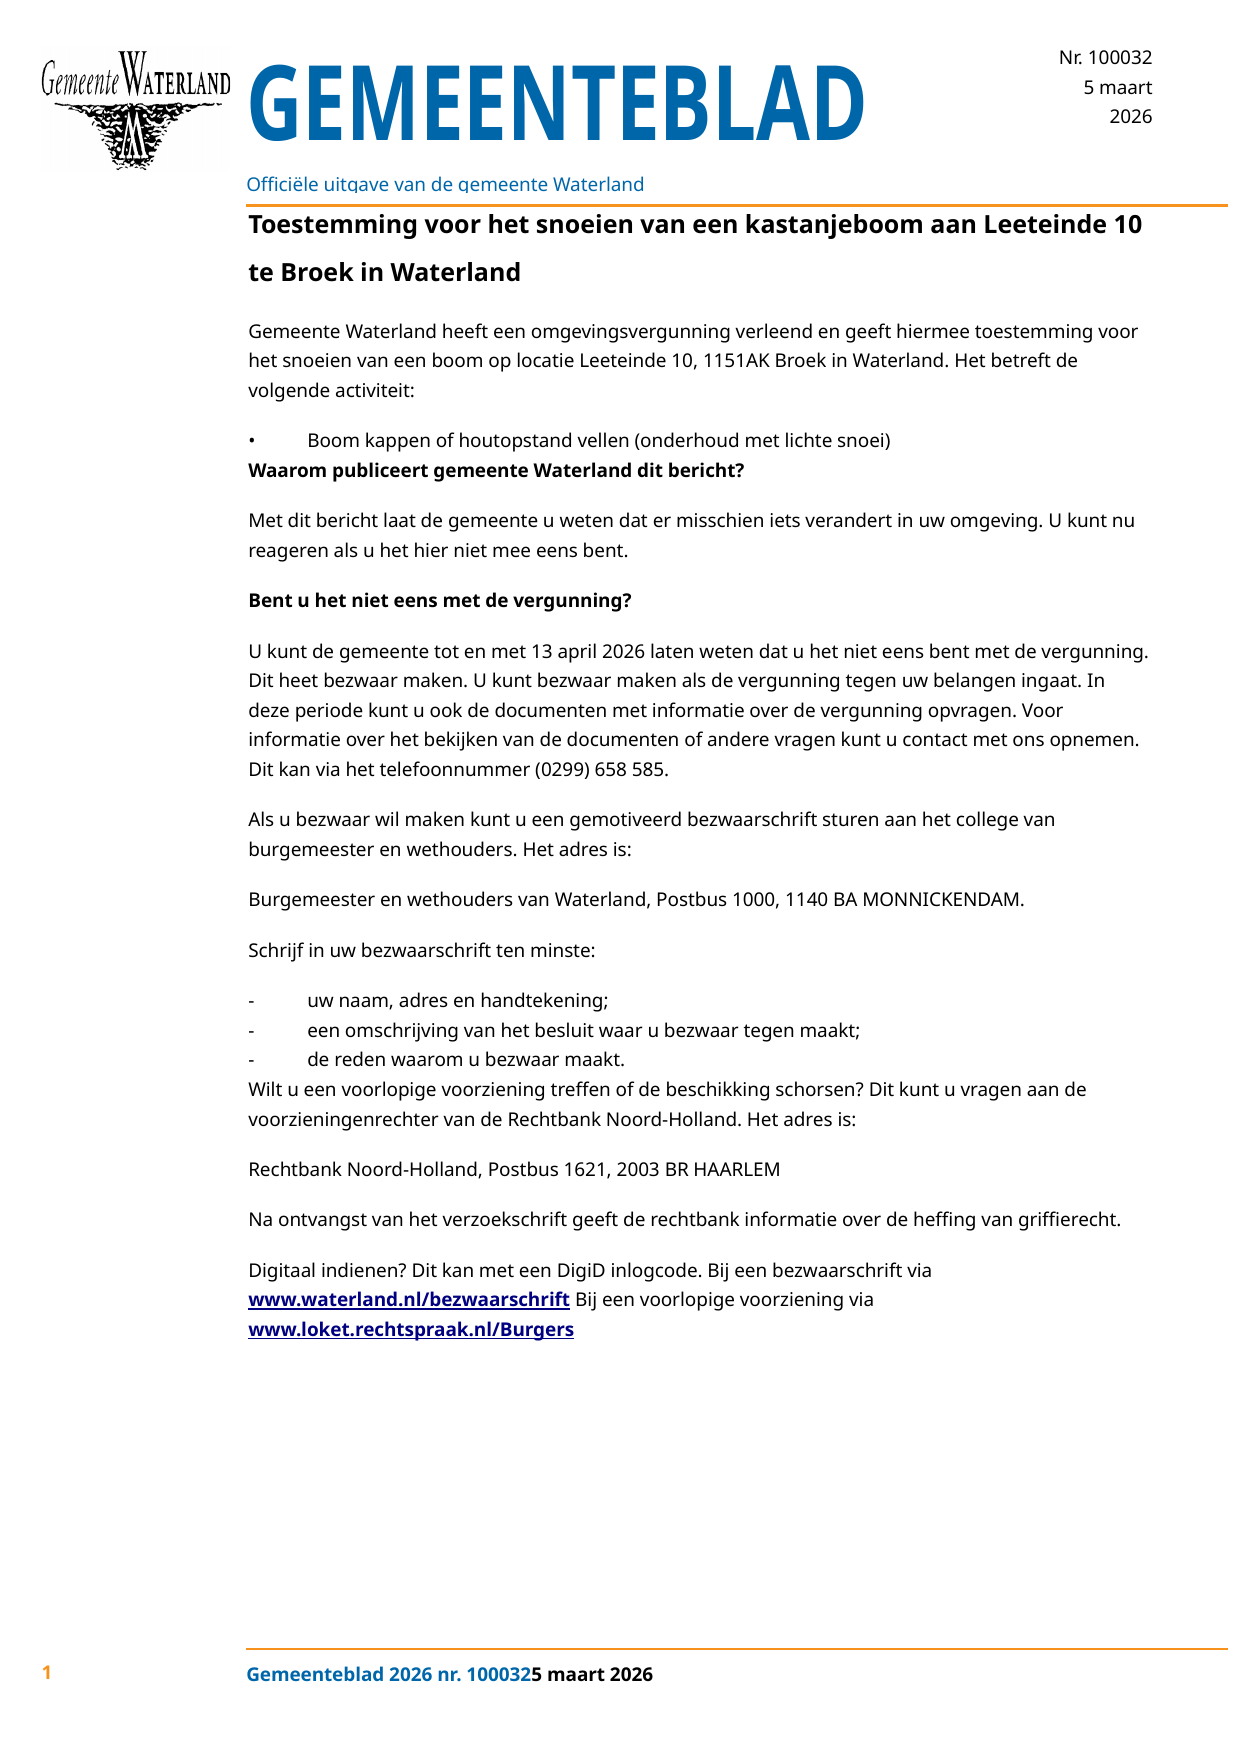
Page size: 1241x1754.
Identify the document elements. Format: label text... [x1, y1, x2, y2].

text U kunt de gemeente tot en met 13 april 2026 laten weten dat u het niet eens bent met de vergunning. Dit heet bezwaar maken. U kunt bezwaar maken als de vergunning tegen uw belangen ingaat. In deze periode kunt u ook de documenten met informatie over de vergunning opvragen. Voor informatie over het bekijken van de documenten of andere vragen kunt u contact met ons opnemen. Dit kan via het telefoonnummer (0299) 658 585. [248, 638, 1152, 782]
list een omschrijving van het besluit waar u bezwaar tegen maakt; [248, 1017, 1152, 1043]
list de reden waarom u bezwaar maakt. [248, 1047, 1152, 1072]
text Als u bezwaar wil maken kunt u een gemotiveerd bezwaarschrift sturen aan het college van burgemeester en wethouders. Het adres is: [248, 807, 1152, 862]
text Wilt u een voorlopige voorziening treffen of de beschikking schorsen? Dit kunt u vragen aan de voorzieningenrechter van de Rechtbank Noord-Holland. Het adres is: [248, 1076, 1152, 1132]
text Waarom publiceert gemeente Waterland dit bericht? [248, 457, 1152, 483]
text Met dit bericht laat de gemeente u weten dat er misschien iets verandert in uw omgeving. U kunt nu reageren als u het hier niet mee eens bent. [248, 507, 1152, 563]
text Rechtbank Noord-Holland, Postbus 1621, 2003 BR HAARLEM [248, 1156, 1152, 1182]
text Bent u het niet eens met de vergunning? [248, 587, 1152, 613]
list uw naam, adres en handtekening; [248, 987, 1152, 1013]
text Toestemming voor het snoeien van een kastanjeboom aan Leeteinde 10 te Broek in Waterland [248, 207, 1152, 288]
picture [41, 47, 231, 172]
text Gemeente Waterland heeft een omgevingsvergunning verleend en geeft hiermee toestemming voor het snoeien van een boom op locatie Leeteinde 10, 1151AK Broek in Waterland. Het betreft de volgende activiteit: [248, 318, 1152, 403]
text Burgemeester en wethouders van Waterland, Postbus 1000, 1140 BA MONNICKENDAM. [248, 887, 1152, 912]
text Schrijf in uw bezwaarschrift ten minste: [248, 937, 1152, 963]
text Digitaal indienen? Dit kan met een DigiD inlogcode. Bij een bezwaarschrift via www.waterland.nl/bezwaarschrift Bij een voorlopige voorziening via www.loket.rechtspraak.nl/Burgers [248, 1257, 1152, 1342]
list Boom kappen of houtopstand vellen (onderhoud met lichte snoei) [248, 427, 1152, 453]
text Na ontvangst van het verzoekschrift geeft de rechtbank informatie over de heffing van griffierecht. [248, 1207, 1152, 1232]
